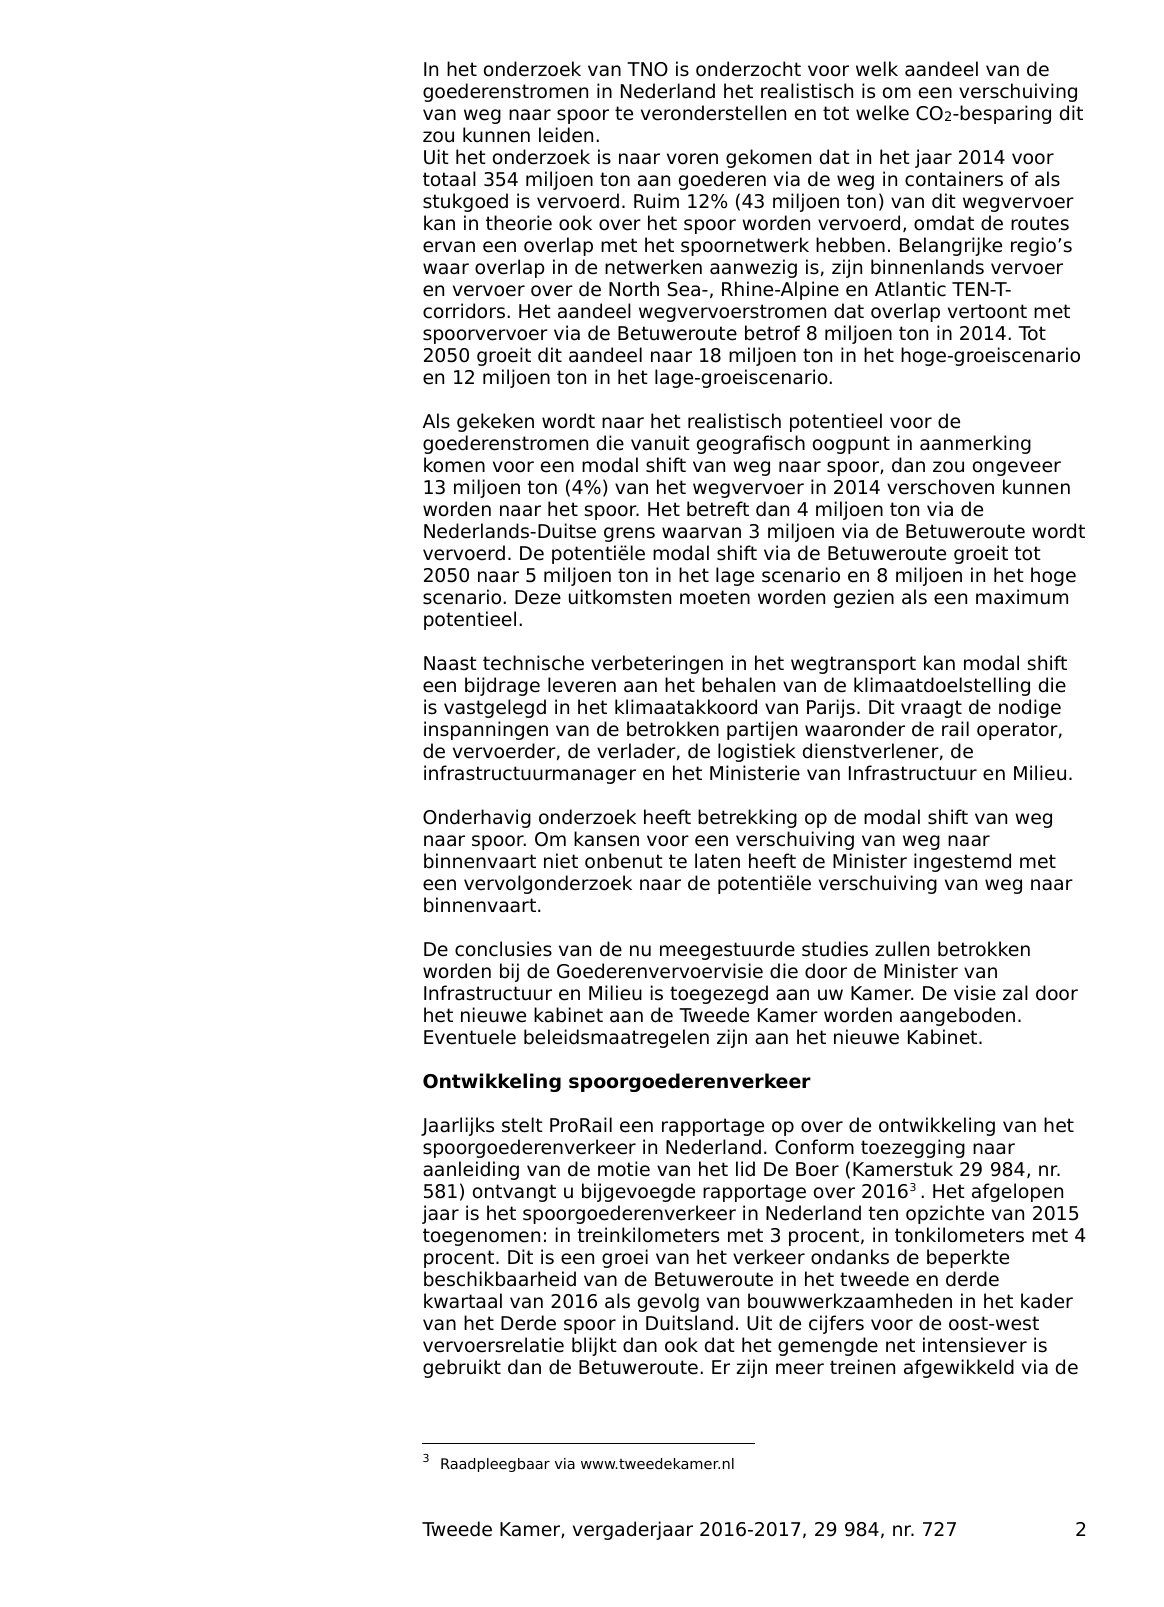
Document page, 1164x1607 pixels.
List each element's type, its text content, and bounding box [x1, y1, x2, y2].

text Naast technische verbeteringen in het wegtransport kan modal shift een bijdrage leveren aan het behalen van de klimaatdoelstelling die is vastgelegd in het klimaatakkoord van Parijs. Dit vraagt de nodige inspanningen van de betrokken partijen waaronder de rail operator, de vervoerder, de verlader, de logistiek dienstverlener, de infrastructuurmanager en het Ministerie van Infrastructuur en Milieu. [422, 653, 1087, 785]
text Jaarlijks stelt ProRail een rapportage op over de ontwikkeling van het spoorgoederenverkeer in Nederland. Conform toezegging naar aanleiding van de motie van het lid De Boer (Kamerstuk 29 984, nr. 581) ontvangt u bijgevoegde rapportage over 2016. Het afgelopen jaar is het spoorgoederenverkeer in Nederland ten opzichte van 2015 toegenomen: in treinkilometers met 3 procent, in tonkilometers met 4 procent. Dit is een groei van het verkeer ondanks de beperkte beschikbaarheid van de Betuweroute in het tweede en derde kwartaal van 2016 als gevolg van bouwwerkzaamheden in het kader van het Derde spoor in Duitsland. Uit de cijfers voor de oost-west vervoersrelatie blijkt dan ook dat het gemengde net intensiever is gebruikt dan de Betuweroute. Er zijn meer treinen afgewikkeld via de [422, 1115, 1087, 1379]
text Raadpleegbaar via www.tweedekamer.nl [422, 1452, 1087, 1474]
text Onderhavig onderzoek heeft betrekking op de modal shift van weg naar spoor. Om kansen voor een verschuiving van weg naar binnenvaart niet onbenut te laten heeft de Minister ingestemd met een vervolgonderzoek naar de potentiële verschuiving van weg naar binnenvaart. [422, 807, 1087, 917]
text De conclusies van de nu meegestuurde studies zullen betrokken worden bij de Goederenvervoervisie die door de Minister van Infrastructuur en Milieu is toegezegd aan uw Kamer. De visie zal door het nieuwe kabinet aan de Tweede Kamer worden aangeboden. Eventuele beleidsmaatregelen zijn aan het nieuwe Kabinet. [422, 939, 1087, 1049]
subtitle Ontwikkeling spoorgoederenverkeer [422, 1071, 1087, 1093]
text Uit het onderzoek is naar voren gekomen dat in het jaar 2014 voor totaal 354 miljoen ton aan goederen via de weg in containers of als stukgoed is vervoerd. Ruim 12% (43 miljoen ton) van dit wegvervoer kan in theorie ook over het spoor worden vervoerd, omdat de routes ervan een overlap met het spoornetwerk hebben. Belangrijke regio’s waar overlap in de netwerken aanwezig is, zijn binnenlands vervoer en vervoer over de North Sea-, Rhine-Alpine en Atlantic TEN-T-corridors. Het aandeel wegvervoerstromen dat overlap vertoont met spoorvervoer via de Betuweroute betrof 8 miljoen ton in 2014. Tot 2050 groeit dit aandeel naar 18 miljoen ton in het hoge-groeiscenario en 12 miljoen ton in het lage-groeiscenario. [422, 147, 1087, 389]
text Als gekeken wordt naar het realistisch potentieel voor de goederenstromen die vanuit geografisch oogpunt in aanmerking komen voor een modal shift van weg naar spoor, dan zou ongeveer 13 miljoen ton (4%) van het wegvervoer in 2014 verschoven kunnen worden naar het spoor. Het betreft dan 4 miljoen ton via de Nederlands-Duitse grens waarvan 3 miljoen via de Betuweroute wordt vervoerd. De potentiële modal shift via de Betuweroute groeit tot 2050 naar 5 miljoen ton in het lage scenario en 8 miljoen in het hoge scenario. Deze uitkomsten moeten worden gezien als een maximum potentieel. [422, 411, 1087, 631]
text In het onderzoek van TNO is onderzocht voor welk aandeel van de goederenstromen in Nederland het realistisch is om een verschuiving van weg naar spoor te veronderstellen en tot welke CO2-besparing dit zou kunnen leiden. [422, 59, 1087, 147]
